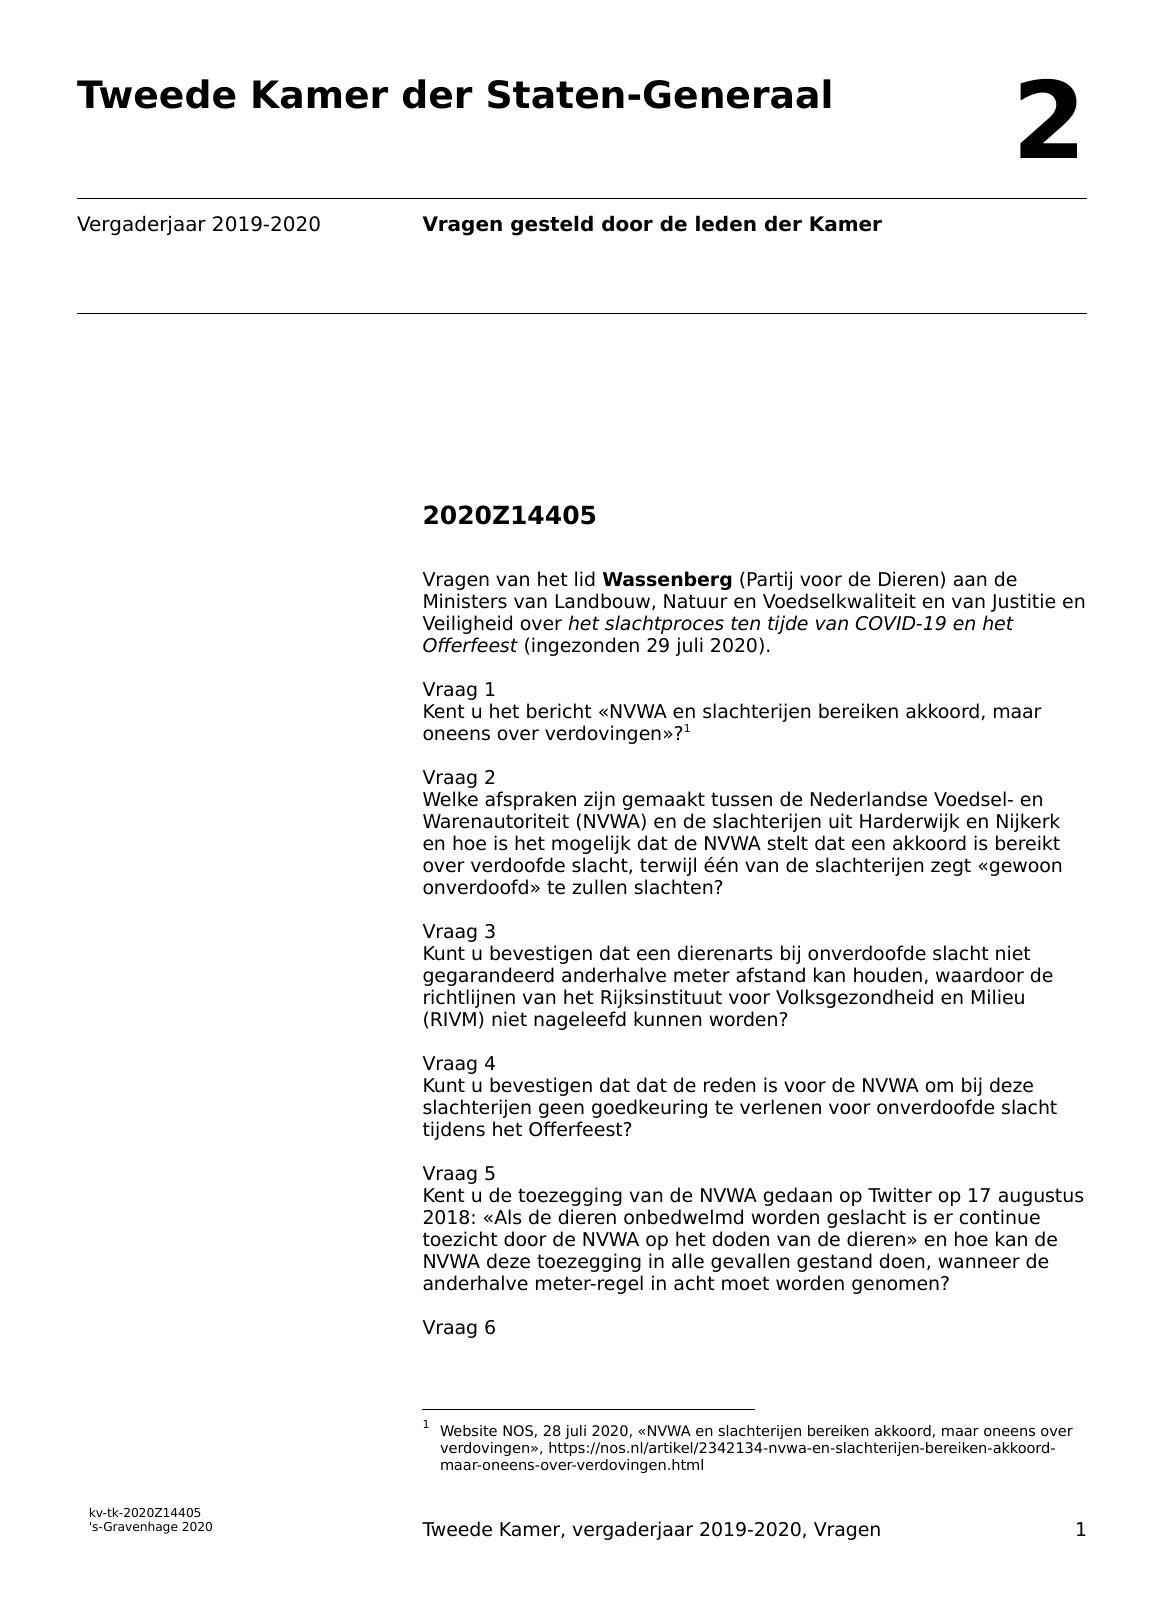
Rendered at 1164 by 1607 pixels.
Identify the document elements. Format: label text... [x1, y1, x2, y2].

table_header Tweede Kamer der Staten-Generaal [77, 59, 886, 198]
text Vraag 2 [422, 767, 1087, 789]
text Vraag 5 [422, 1163, 1087, 1185]
table_cell Vragen gesteld door de leden der Kamer [422, 199, 1087, 313]
text Kunt u bevestigen dat een dierenarts bij onverdoofde slacht niet gegarandeerd anderhalve meter afstand kan houden, waardoor de richtlijnen van het Rijksinstituut voor Volksgezondheid en Milieu (RIVM) niet nageleefd kunnen worden? [422, 943, 1087, 1031]
text Kunt u bevestigen dat dat de reden is voor de NVWA om bij deze slachterijen geen goedkeuring te verlenen voor onverdoofde slacht tijdens het Offerfeest? [422, 1075, 1087, 1141]
text Vraag 4 [422, 1053, 1087, 1075]
text Kent u het bericht «NVWA en slachterijen bereiken akkoord, maar oneens over verdovingen»? [422, 701, 1087, 745]
text Kent u de toezegging van de NVWA gedaan op Twitter op 17 augustus 2018: «Als de dieren onbedwelmd worden geslacht is er continue toezicht door de NVWA op het doden van de dieren» en hoe kan de NVWA deze toezegging in alle gevallen gestand doen, wanneer de anderhalve meter-regel in acht moet worden genomen? [422, 1185, 1087, 1295]
table_cell Vergaderjaar 2019-2020 [77, 199, 422, 313]
text kv-tk-2020Z14405 [88, 1506, 323, 1520]
text Vraag 1 [422, 679, 1087, 701]
text Vraag 3 [422, 921, 1087, 943]
text 's-Gravenhage 2020 [88, 1520, 323, 1534]
table_header 2 [886, 59, 1087, 198]
text Website NOS, 28 juli 2020, «NVWA en slachterijen bereiken akkoord, maar oneens over verdovingen», https://nos.nl/artikel/2342134-nvwa-en-slachterijen-bereiken-akkoord-maar-oneens-over-verdovingen.html [422, 1418, 1087, 1474]
text Vraag 6 [422, 1317, 1087, 1339]
text Welke afspraken zijn gemaakt tussen de Nederlandse Voedsel- en Warenautoriteit (NVWA) en de slachterijen uit Harderwijk en Nijkerk en hoe is het mogelijk dat de NVWA stelt dat een akkoord is bereikt over verdoofde slacht, terwijl één van de slachterijen zegt «gewoon onverdoofd» te zullen slachten? [422, 789, 1087, 899]
text 2020Z14405 [422, 501, 1087, 531]
text Vragen van het lid Wassenberg (Partij voor de Dieren) aan de Ministers van Landbouw, Natuur en Voedselkwaliteit en van Justitie en Veiligheid over het slachtproces ten tijde van COVID-19 en het Offerfeest (ingezonden 29 juli 2020). [422, 569, 1087, 657]
